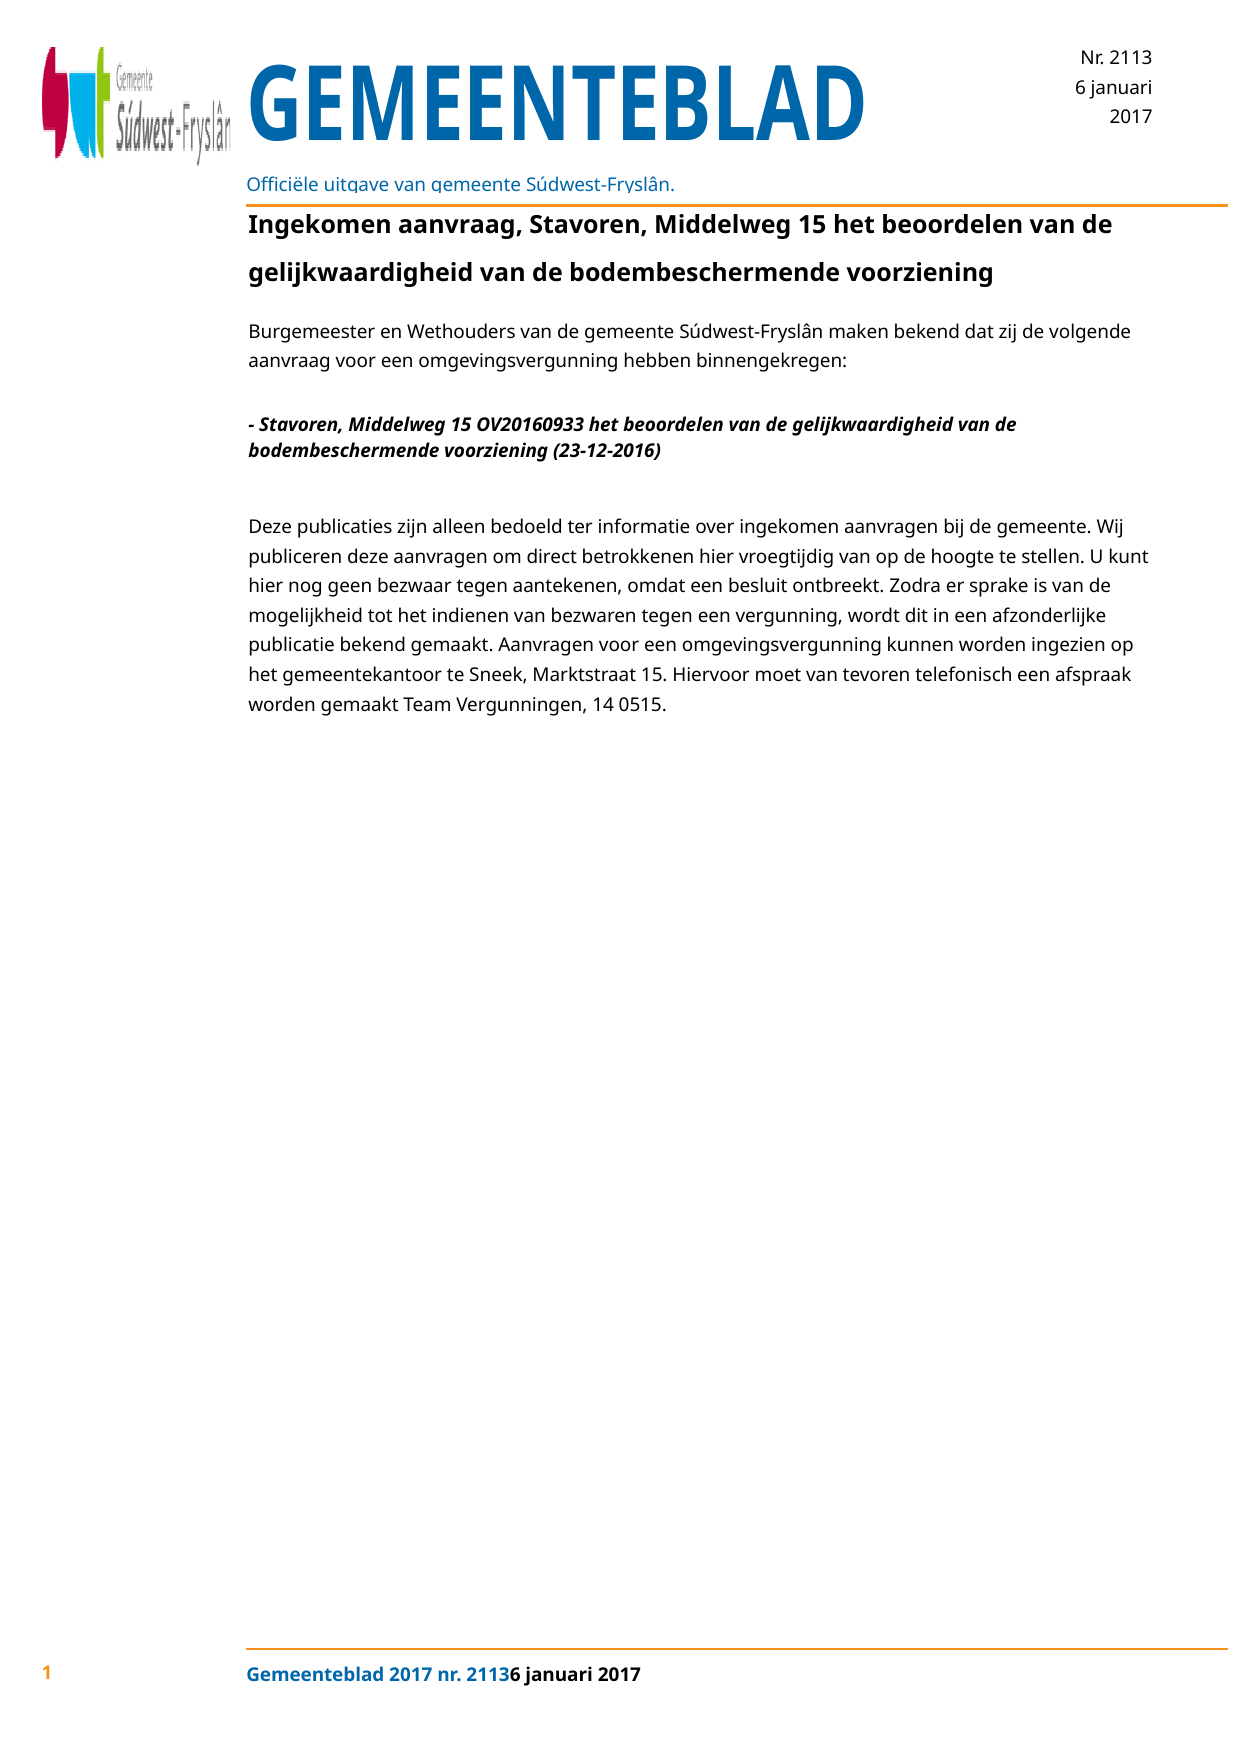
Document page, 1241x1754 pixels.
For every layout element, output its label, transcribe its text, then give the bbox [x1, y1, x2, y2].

text Deze publicaties zijn alleen bedoeld ter informatie over ingekomen aanvragen bij de gemeente. Wij publiceren deze aanvragen om direct betrokkenen hier vroegtijdig van op de hoogte te stellen. U kunt hier nog geen bezwaar tegen aantekenen, omdat een besluit ontbreekt. Zodra er sprake is van de mogelijkheid tot het indienen van bezwaren tegen een vergunning, wordt dit in een afzonderlijke publicatie bekend gemaakt. Aanvragen voor een omgevingsvergunning kunnen worden ingezien op het gemeentekantoor te Sneek, Marktstraat 15. Hiervoor moet van tevoren telefonisch een afspraak worden gemaakt Team Vergunningen, 14 0515. [248, 513, 1152, 717]
text - Stavoren, Middelweg 15 OV20160933 het beoordelen van de gelijkwaardigheid van de bodembeschermende voorziening (23-12-2016) [248, 411, 1152, 463]
text Ingekomen aanvraag, Stavoren, Middelweg 15 het beoordelen van de gelijkwaardigheid van de bodembeschermende voorziening [248, 207, 1152, 288]
text Burgemeester en Wethouders van de gemeente Súdwest-Fryslân maken bekend dat zij de volgende aanvraag voor een omgevingsvergunning hebben binnengekregen: [248, 318, 1152, 373]
picture [41, 47, 231, 172]
